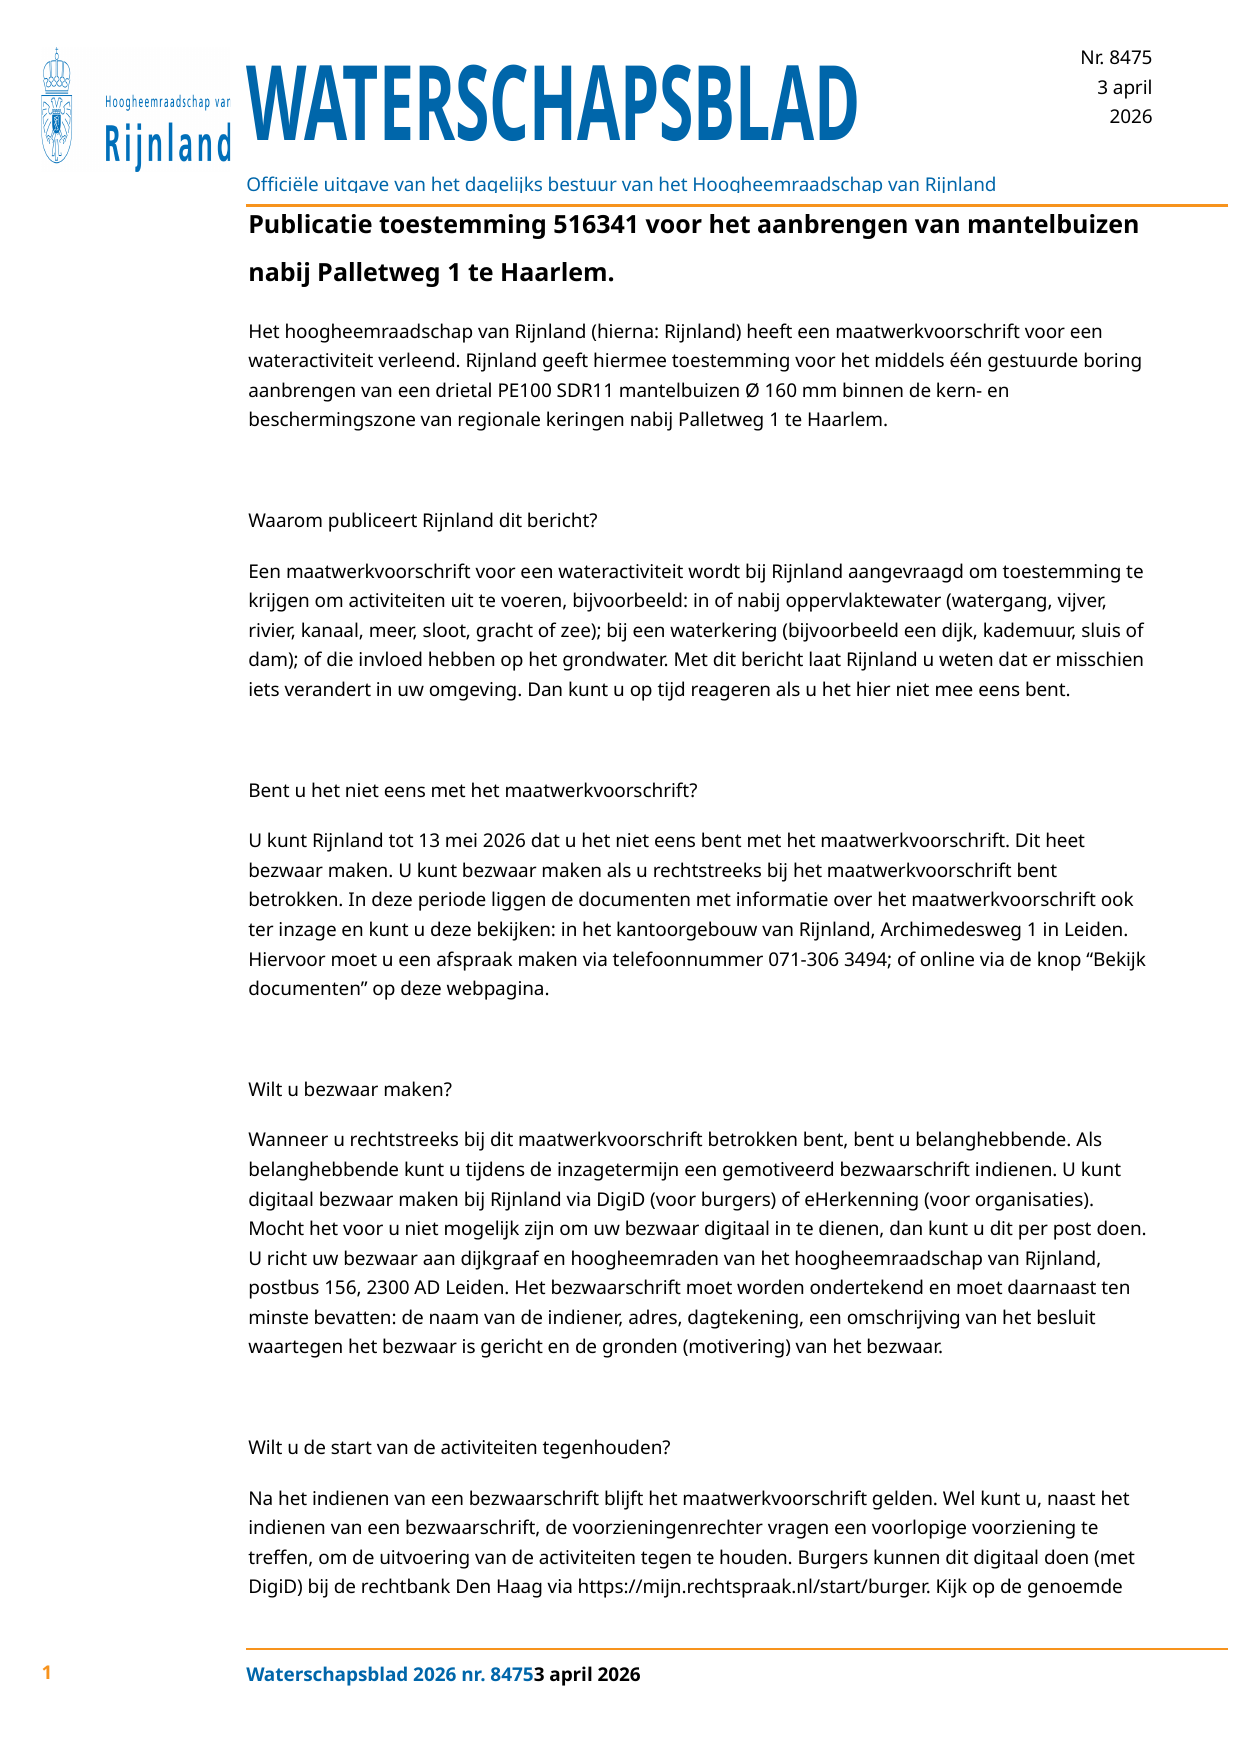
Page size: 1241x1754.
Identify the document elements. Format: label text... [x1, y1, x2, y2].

text Publicatie toestemming 516341 voor het aanbrengen van mantelbuizen nabij Palletweg 1 te Haarlem. [248, 207, 1152, 288]
text Bent u het niet eens met het maatwerkvoorschrift? [248, 777, 1152, 803]
text Waarom publiceert Rijnland dit bericht? [248, 507, 1152, 533]
text Het hoogheemraadschap van Rijnland (hierna: Rijnland) heeft een maatwerkvoorschrift voor een wateractiviteit verleend. Rijnland geeft hiermee toestemming voor het middels één gestuurde boring aanbrengen van een drietal PE100 SDR11 mantelbuizen Ø 160 mm binnen de kern- en beschermingszone van regionale keringen nabij Palletweg 1 te Haarlem. [248, 318, 1152, 432]
text U kunt Rijnland tot 13 mei 2026 dat u het niet eens bent met het maatwerkvoorschrift. Dit heet bezwaar maken. U kunt bezwaar maken als u rechtstreeks bij het maatwerkvoorschrift bent betrokken. In deze periode liggen de documenten met informatie over het maatwerkvoorschrift ook ter inzage en kunt u deze bekijken: in het kantoorgebouw van Rijnland, Archimedesweg 1 in Leiden. Hiervoor moet u een afspraak maken via telefoonnummer 071-306 3494; of online via de knop “Bekijk documenten” op deze webpagina. [248, 827, 1152, 1001]
text Na het indienen van een bezwaarschrift blijft het maatwerkvoorschrift gelden. Wel kunt u, naast het indienen van een bezwaarschrift, de voorzieningenrechter vragen een voorlopige voorziening te treffen, om de uitvoering van de activiteiten tegen te houden. Burgers kunnen dit digitaal doen (met DigiD) bij de rechtbank Den Haag via https://mijn.rechtspraak.nl/start/burger. Kijk op de genoemde [248, 1485, 1152, 1599]
text Een maatwerkvoorschrift voor een wateractiviteit wordt bij Rijnland aangevraagd om toestemming te krijgen om activiteiten uit te voeren, bijvoorbeeld: in of nabij oppervlaktewater (watergang, vijver, rivier, kanaal, meer, sloot, gracht of zee); bij een waterkering (bijvoorbeeld een dijk, kademuur, sluis of dam); of die invloed hebben op het grondwater. Met dit bericht laat Rijnland u weten dat er misschien iets verandert in uw omgeving. Dan kunt u op tijd reageren als u het hier niet mee eens bent. [248, 558, 1152, 702]
picture [41, 47, 231, 172]
text Wilt u bezwaar maken? [248, 1076, 1152, 1102]
text Wilt u de start van de activiteiten tegenhouden? [248, 1434, 1152, 1460]
text Wanneer u rechtstreeks bij dit maatwerkvoorschrift betrokken bent, bent u belanghebbende. Als belanghebbende kunt u tijdens de inzagetermijn een gemotiveerd bezwaarschrift indienen. U kunt digitaal bezwaar maken bij Rijnland via DigiD (voor burgers) of eHerkenning (voor organisaties). Mocht het voor u niet mogelijk zijn om uw bezwaar digitaal in te dienen, dan kunt u dit per post doen. U richt uw bezwaar aan dijkgraaf en hoogheemraden van het hoogheemraadschap van Rijnland, postbus 156, 2300 AD Leiden. Het bezwaarschrift moet worden ondertekend en moet daarnaast ten minste bevatten: de naam van de indiener, adres, dagtekening, een omschrijving van het besluit waartegen het bezwaar is gericht en de gronden (motivering) van het bezwaar. [248, 1127, 1152, 1359]
